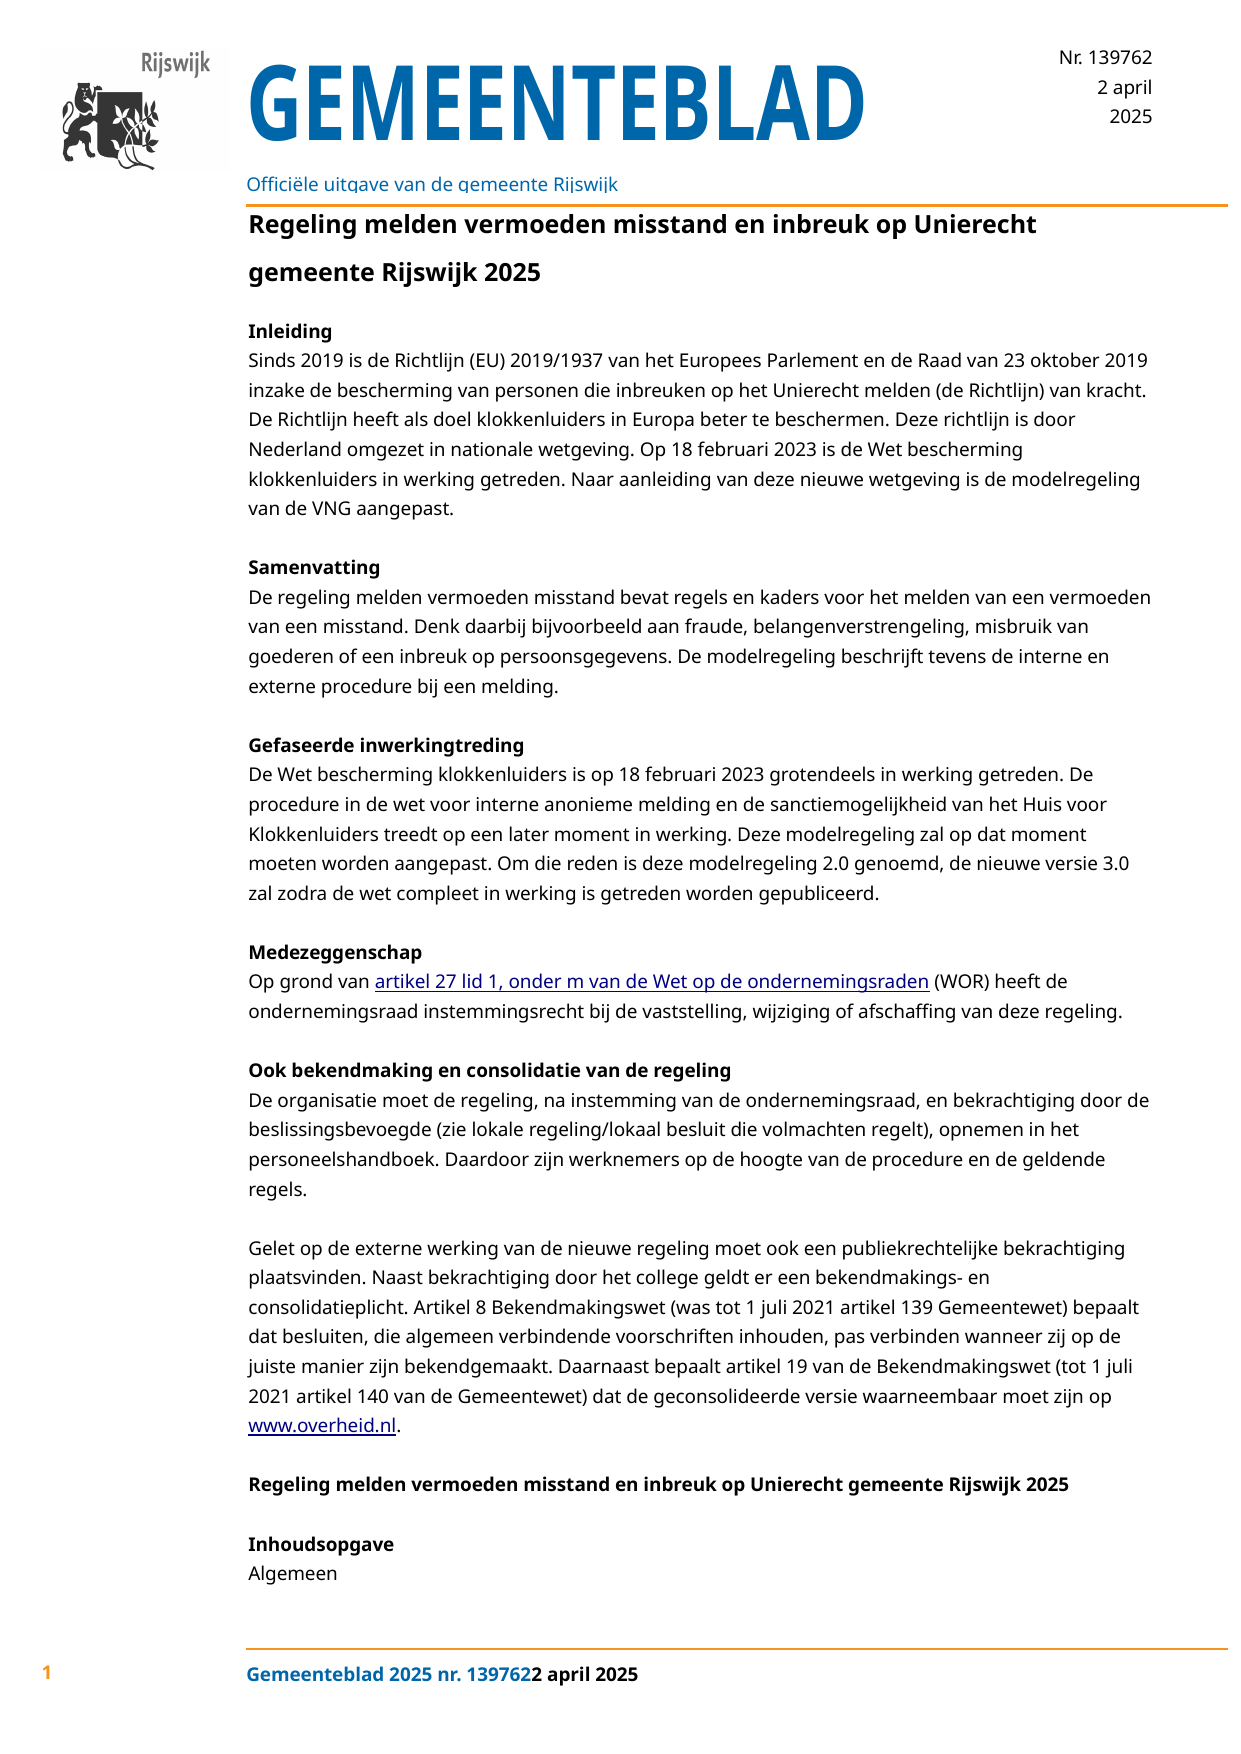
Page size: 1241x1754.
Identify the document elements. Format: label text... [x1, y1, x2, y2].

text De regeling melden vermoeden misstand bevat regels en kaders voor het melden van een vermoeden van een misstand. Denk daarbij bijvoorbeeld aan fraude, belangenverstrengeling, misbruik van goederen of een inbreuk op persoonsgegevens. De modelregeling beschrijft tevens de interne en externe procedure bij een melding. [248, 584, 1152, 699]
text De Wet bescherming klokkenluiders is op 18 februari 2023 grotendeels in werking getreden. De procedure in de wet voor interne anonieme melding en de sanctiemogelijkheid van het Huis voor Klokkenluiders treedt op een later moment in werking. Deze modelregeling zal op dat moment moeten worden aangepast. Om die reden is deze modelregeling 2.0 genoemd, de nieuwe versie 3.0 zal zodra de wet compleet in werking is getreden worden gepubliceerd. [248, 762, 1152, 906]
picture [41, 47, 231, 172]
text Regeling melden vermoeden misstand en inbreuk op Unierecht gemeente Rijswijk 2025 [248, 207, 1152, 288]
text Op grond van artikel 27 lid 1, onder m van de Wet op de ondernemingsraden (WOR) heeft de ondernemingsraad instemmingsrecht bij de vaststelling, wijziging of afschaffing van deze regeling. [248, 969, 1152, 1024]
text De organisatie moet de regeling, na instemming van de ondernemingsraad, en bekrachtiging door de beslissingsbevoegde (zie lokale regeling/lokaal besluit die volmachten regelt), opnemen in het personeelshandboek. Daardoor zijn werknemers op de hoogte van de procedure en de geldende regels. [248, 1087, 1152, 1202]
text Regeling melden vermoeden misstand en inbreuk op Unierecht gemeente Rijswijk 2025 [248, 1472, 1152, 1497]
text Gelet op de externe werking van de nieuwe regeling moet ook een publiekrechtelijke bekrachtiging plaatsvinden. Naast bekrachtiging door het college geldt er een bekendmakings- en consolidatieplicht. Artikel 8 Bekendmakingswet (was tot 1 juli 2021 artikel 139 Gemeentewet) bepaalt dat besluiten, die algemeen verbindende voorschriften inhouden, pas verbinden wanneer zij op de juiste manier zijn bekendgemaakt. Daarnaast bepaalt artikel 19 van de Bekendmakingswet (tot 1 juli 2021 artikel 140 van de Gemeentewet) dat de geconsolideerde versie waarneembaar moet zijn op www.overheid.nl. [248, 1235, 1152, 1438]
text Inleiding [248, 318, 1152, 344]
text Inhoudsopgave [248, 1531, 1152, 1557]
text Ook bekendmaking en consolidatie van de regeling [248, 1057, 1152, 1083]
text Algemeen [248, 1560, 1152, 1586]
text Medezeggenschap [248, 939, 1152, 965]
text Sinds 2019 is de Richtlijn (EU) 2019/1937 van het Europees Parlement en de Raad van 23 oktober 2019 inzake de bescherming van personen die inbreuken op het Unierecht melden (de Richtlijn) van kracht. De Richtlijn heeft als doel klokkenluiders in Europa beter te beschermen. Deze richtlijn is door Nederland omgezet in nationale wetgeving. Op 18 februari 2023 is de Wet bescherming klokkenluiders in werking getreden. Naar aanleiding van deze nieuwe wetgeving is de modelregeling van de VNG aangepast. [248, 347, 1152, 521]
text Gefaseerde inwerkingtreding [248, 732, 1152, 758]
text Samenvatting [248, 554, 1152, 580]
